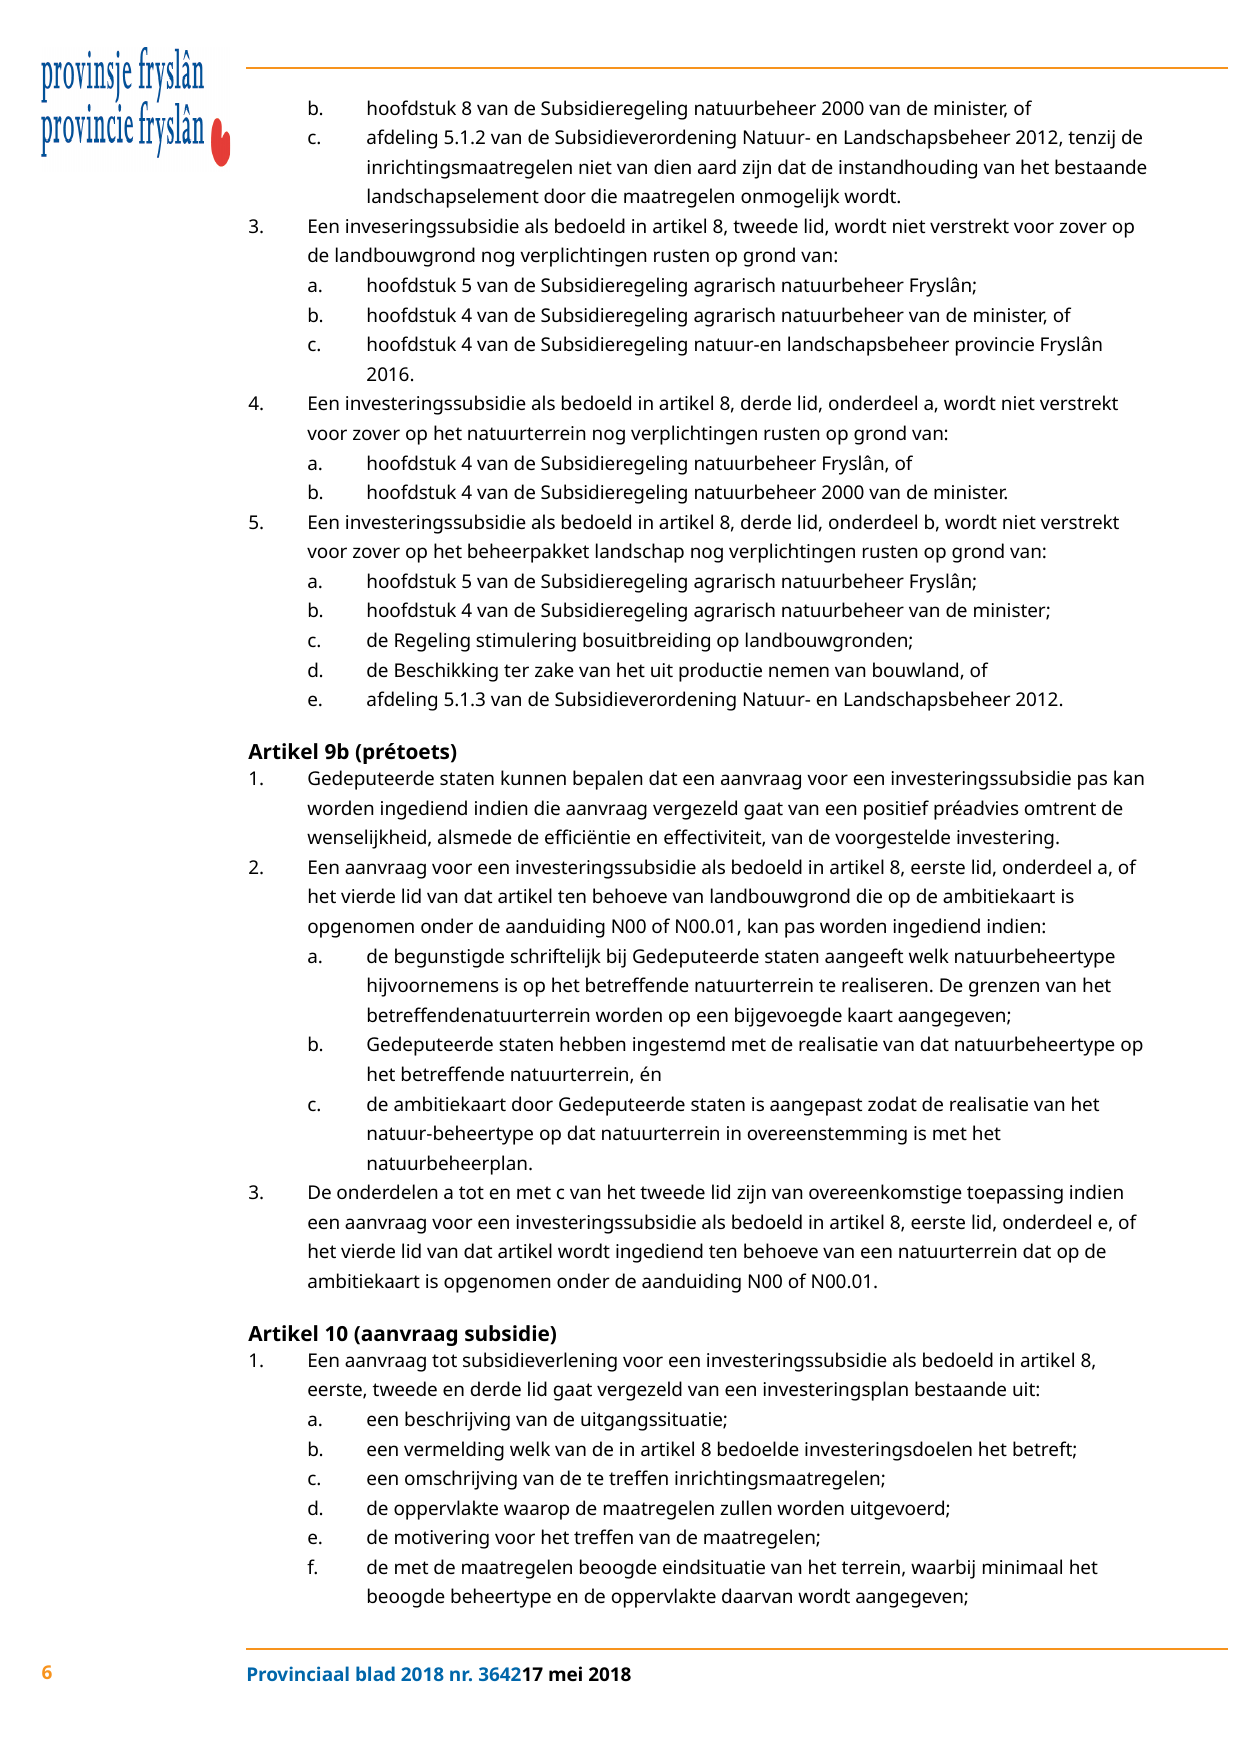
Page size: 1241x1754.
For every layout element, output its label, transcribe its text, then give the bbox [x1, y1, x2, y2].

text Artikel 10 (aanvraag subsidie) [248, 1319, 1152, 1347]
list hoofdstuk 4 van de Subsidieregeling agrarisch natuurbeheer van de minister; [307, 598, 1152, 623]
list de Beschikking ter zake van het uit productie nemen van bouwland, of [307, 657, 1152, 683]
list afdeling 5.1.2 van de Subsidieverordening Natuur- en Landschapsbeheer 2012, tenzij de inrichtingsmaatregelen niet van dien aard zijn dat de instandhouding van het bestaande landschapselement door die maatregelen onmogelijk wordt. [307, 124, 1152, 209]
list Een aanvraag voor een investeringssubsidie als bedoeld in artikel 8, eerste lid, onderdeel a, of het vierde lid van dat artikel ten behoeve van landbouwgrond die op de ambitiekaart is opgenomen onder de aanduiding N00 of N00.01, kan pas worden ingediend indien: [248, 854, 1152, 939]
list Een aanvraag tot subsidieverlening voor een investeringssubsidie als bedoeld in artikel 8, eerste, tweede en derde lid gaat vergezeld van een investeringsplan bestaande uit: [248, 1347, 1152, 1402]
list de met de maatregelen beoogde eindsituatie van het terrein, waarbij minimaal het beoogde beheertype en de oppervlakte daarvan wordt aangegeven; [307, 1554, 1152, 1609]
list hoofdstuk 4 van de Subsidieregeling agrarisch natuurbeheer van de minister, of [307, 302, 1152, 328]
list hoofdstuk 8 van de Subsidieregeling natuurbeheer 2000 van de minister, of [307, 95, 1152, 121]
list hoofdstuk 4 van de Subsidieregeling natuurbeheer 2000 van de minister. [307, 479, 1152, 505]
list Een investeringssubsidie als bedoeld in artikel 8, derde lid, onderdeel a, wordt niet verstrekt voor zover op het natuurterrein nog verplichtingen rusten op grond van: [248, 391, 1152, 446]
list hoofdstuk 5 van de Subsidieregeling agrarisch natuurbeheer Fryslân; [307, 568, 1152, 594]
text Artikel 9b (prétoets) [248, 737, 1152, 765]
list Een inveseringssubsidie als bedoeld in artikel 8, tweede lid, wordt niet verstrekt voor zover op de landbouwgrond nog verplichtingen rusten op grond van: [248, 213, 1152, 268]
list afdeling 5.1.3 van de Subsidieverordening Natuur- en Landschapsbeheer 2012. [307, 686, 1152, 712]
list hoofdstuk 4 van de Subsidieregeling natuur-en landschapsbeheer provincie Fryslân 2016. [307, 331, 1152, 387]
list De onderdelen a tot en met c van het tweede lid zijn van overeenkomstige toepassing indien een aanvraag voor een investeringssubsidie als bedoeld in artikel 8, eerste lid, onderdeel e, of het vierde lid van dat artikel wordt ingediend ten behoeve van een natuurterrein dat op de ambitiekaart is opgenomen onder de aanduiding N00 of N00.01. [248, 1179, 1152, 1294]
list Gedeputeerde staten kunnen bepalen dat een aanvraag voor een investeringssubsidie pas kan worden ingediend indien die aanvraag vergezeld gaat van een positief préadvies omtrent de wenselijkheid, alsmede de efficiëntie en effectiviteit, van de voorgestelde investering. [248, 765, 1152, 850]
list Een investeringssubsidie als bedoeld in artikel 8, derde lid, onderdeel b, wordt niet verstrekt voor zover op het beheerpakket landschap nog verplichtingen rusten op grond van: [248, 509, 1152, 564]
list een omschrijving van de te treffen inrichtingsmaatregelen; [307, 1465, 1152, 1491]
list een beschrijving van de uitgangssituatie; [307, 1406, 1152, 1432]
list de Regeling stimulering bosuitbreiding op landbouwgronden; [307, 627, 1152, 653]
list hoofdstuk 4 van de Subsidieregeling natuurbeheer Fryslân, of [307, 450, 1152, 476]
list hoofdstuk 5 van de Subsidieregeling agrarisch natuurbeheer Fryslân; [307, 272, 1152, 298]
list de begunstigde schriftelijk bij Gedeputeerde staten aangeeft welk natuurbeheertype hijvoornemens is op het betreffende natuurterrein te realiseren. De grenzen van het betreffendenatuurterrein worden op een bijgevoegde kaart aangegeven; [307, 943, 1152, 1028]
picture [41, 47, 231, 172]
list Gedeputeerde staten hebben ingestemd met de realisatie van dat natuurbeheertype op het betreffende natuurterrein, én [307, 1032, 1152, 1087]
list de ambitiekaart door Gedeputeerde staten is aangepast zodat de realisatie van het natuur-beheertype op dat natuurterrein in overeenstemming is met het natuurbeheerplan. [307, 1091, 1152, 1176]
list de oppervlakte waarop de maatregelen zullen worden uitgevoerd; [307, 1495, 1152, 1521]
list de motivering voor het treffen van de maatregelen; [307, 1524, 1152, 1550]
list een vermelding welk van de in artikel 8 bedoelde investeringsdoelen het betreft; [307, 1436, 1152, 1462]
